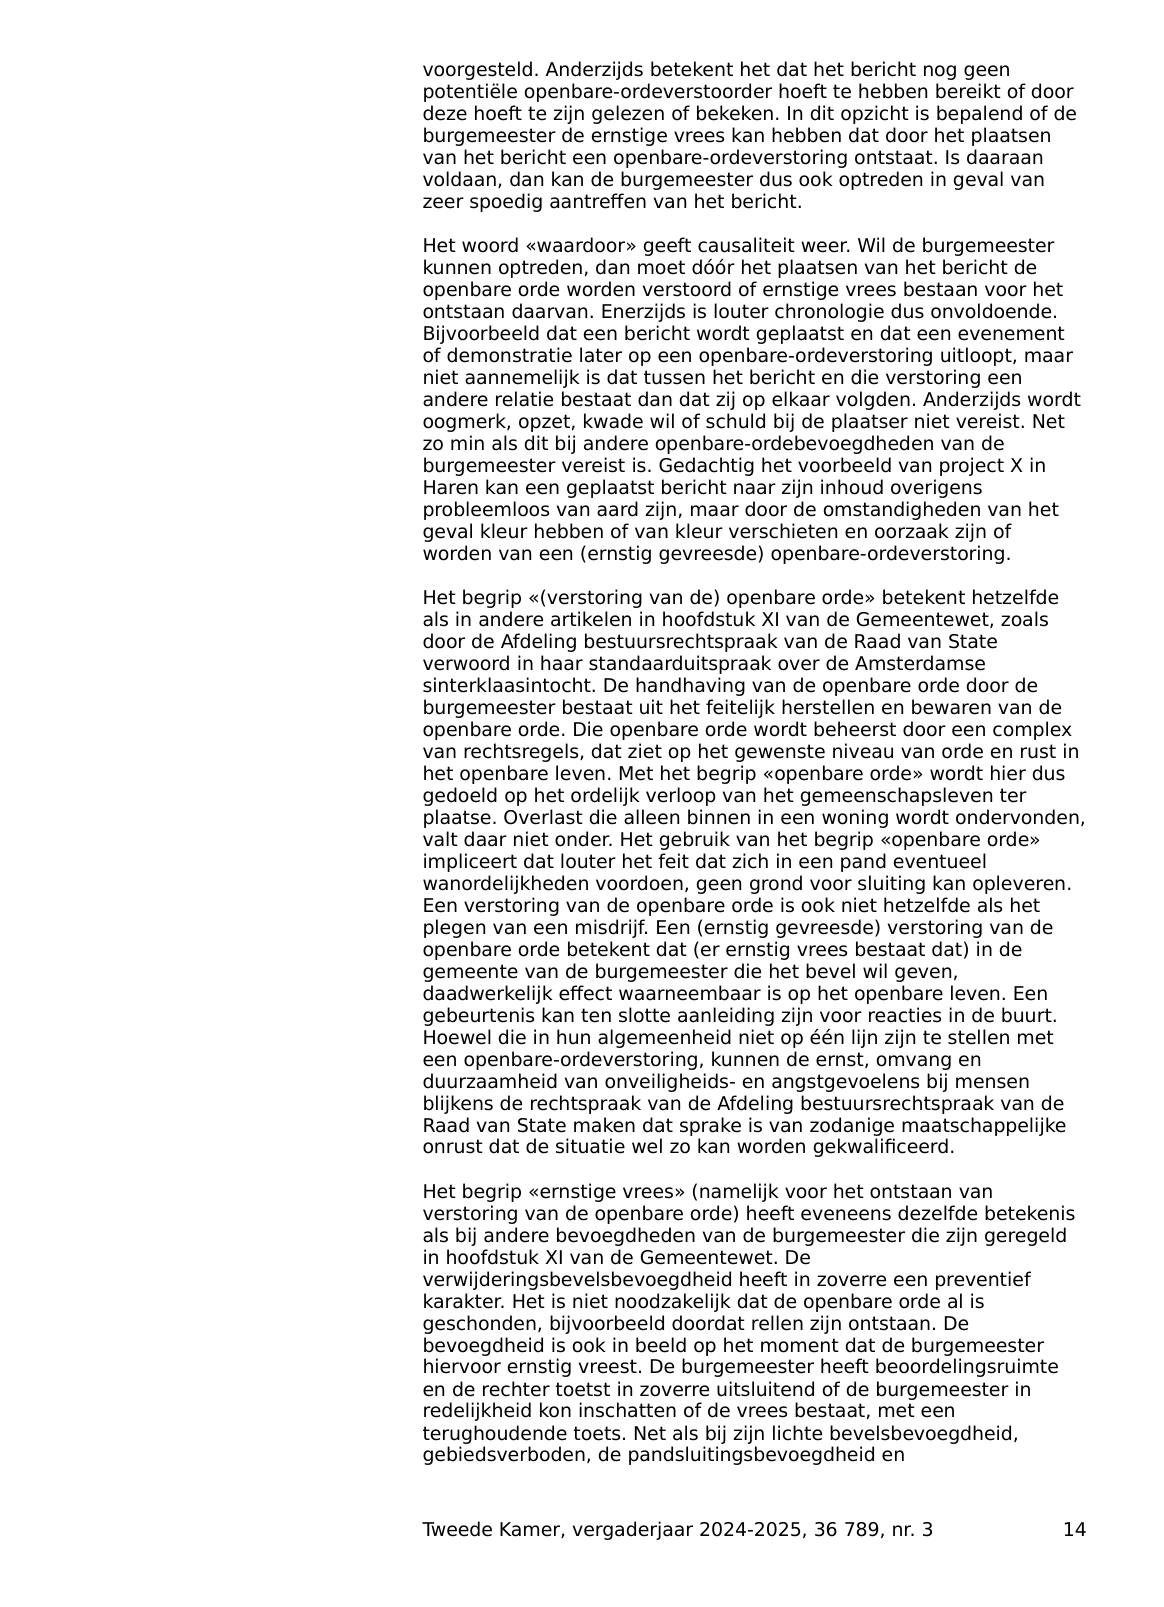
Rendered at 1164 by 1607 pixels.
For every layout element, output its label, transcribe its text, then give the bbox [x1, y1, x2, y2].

text voorgesteld. Anderzijds betekent het dat het bericht nog geen potentiële openbare-ordeverstoorder hoeft te hebben bereikt of door deze hoeft te zijn gelezen of bekeken. In dit opzicht is bepalend of de burgemeester de ernstige vrees kan hebben dat door het plaatsen van het bericht een openbare-ordeverstoring ontstaat. Is daaraan voldaan, dan kan de burgemeester dus ook optreden in geval van zeer spoedig aantreffen van het bericht. [422, 59, 1087, 213]
text Het begrip «(verstoring van de) openbare orde» betekent hetzelfde als in andere artikelen in hoofdstuk XI van de Gemeentewet, zoals door de Afdeling bestuursrechtspraak van de Raad van State verwoord in haar standaarduitspraak over de Amsterdamse sinterklaasintocht. De handhaving van de openbare orde door de burgemeester bestaat uit het feitelijk herstellen en bewaren van de openbare orde. Die openbare orde wordt beheerst door een complex van rechtsregels, dat ziet op het gewenste niveau van orde en rust in het openbare leven. Met het begrip «openbare orde» wordt hier dus gedoeld op het ordelijk verloop van het gemeenschapsleven ter plaatse. Overlast die alleen binnen in een woning wordt ondervonden, valt daar niet onder. Het gebruik van het begrip «openbare orde» impliceert dat louter het feit dat zich in een pand eventueel wanordelijkheden voordoen, geen grond voor sluiting kan opleveren. Een verstoring van de openbare orde is ook niet hetzelfde als het plegen van een misdrijf. Een (ernstig gevreesde) verstoring van de openbare orde betekent dat (er ernstig vrees bestaat dat) in de gemeente van de burgemeester die het bevel wil geven, daadwerkelijk effect waarneembaar is op het openbare leven. Een gebeurtenis kan ten slotte aanleiding zijn voor reacties in de buurt. Hoewel die in hun algemeenheid niet op één lijn zijn te stellen met een openbare-ordeverstoring, kunnen de ernst, omvang en duurzaamheid van onveiligheids- en angstgevoelens bij mensen blijkens de rechtspraak van de Afdeling bestuursrechtspraak van de Raad van State maken dat sprake is van zodanige maatschappelijke onrust dat de situatie wel zo kan worden gekwalificeerd. [422, 587, 1087, 1158]
text Het begrip «ernstige vrees» (namelijk voor het ontstaan van verstoring van de openbare orde) heeft eveneens dezelfde betekenis als bij andere bevoegdheden van de burgemeester die zijn geregeld in hoofdstuk XI van de Gemeentewet. De verwijderingsbevelsbevoegdheid heeft in zoverre een preventief karakter. Het is niet noodzakelijk dat de openbare orde al is geschonden, bijvoorbeeld doordat rellen zijn ontstaan. De bevoegdheid is ook in beeld op het moment dat de burgemeester hiervoor ernstig vreest. De burgemeester heeft beoordelingsruimte en de rechter toetst in zoverre uitsluitend of de burgemeester in redelijkheid kon inschatten of de vrees bestaat, met een terughoudende toets. Net als bij zijn lichte bevelsbevoegdheid, gebiedsverboden, de pandsluitingsbevoegdheid en [422, 1181, 1087, 1466]
text Het woord «waardoor» geeft causaliteit weer. Wil de burgemeester kunnen optreden, dan moet dóór het plaatsen van het bericht de openbare orde worden verstoord of ernstige vrees bestaan voor het ontstaan daarvan. Enerzijds is louter chronologie dus onvoldoende. Bijvoorbeeld dat een bericht wordt geplaatst en dat een evenement of demonstratie later op een openbare-ordeverstoring uitloopt, maar niet aannemelijk is dat tussen het bericht en die verstoring een andere relatie bestaat dan dat zij op elkaar volgden. Anderzijds wordt oogmerk, opzet, kwade wil of schuld bij de plaatser niet vereist. Net zo min als dit bij andere openbare-ordebevoegdheden van de burgemeester vereist is. Gedachtig het voorbeeld van project X in Haren kan een geplaatst bericht naar zijn inhoud overigens probleemloos van aard zijn, maar door de omstandigheden van het geval kleur hebben of van kleur verschieten en oorzaak zijn of worden van een (ernstig gevreesde) openbare-ordeverstoring. [422, 235, 1087, 565]
